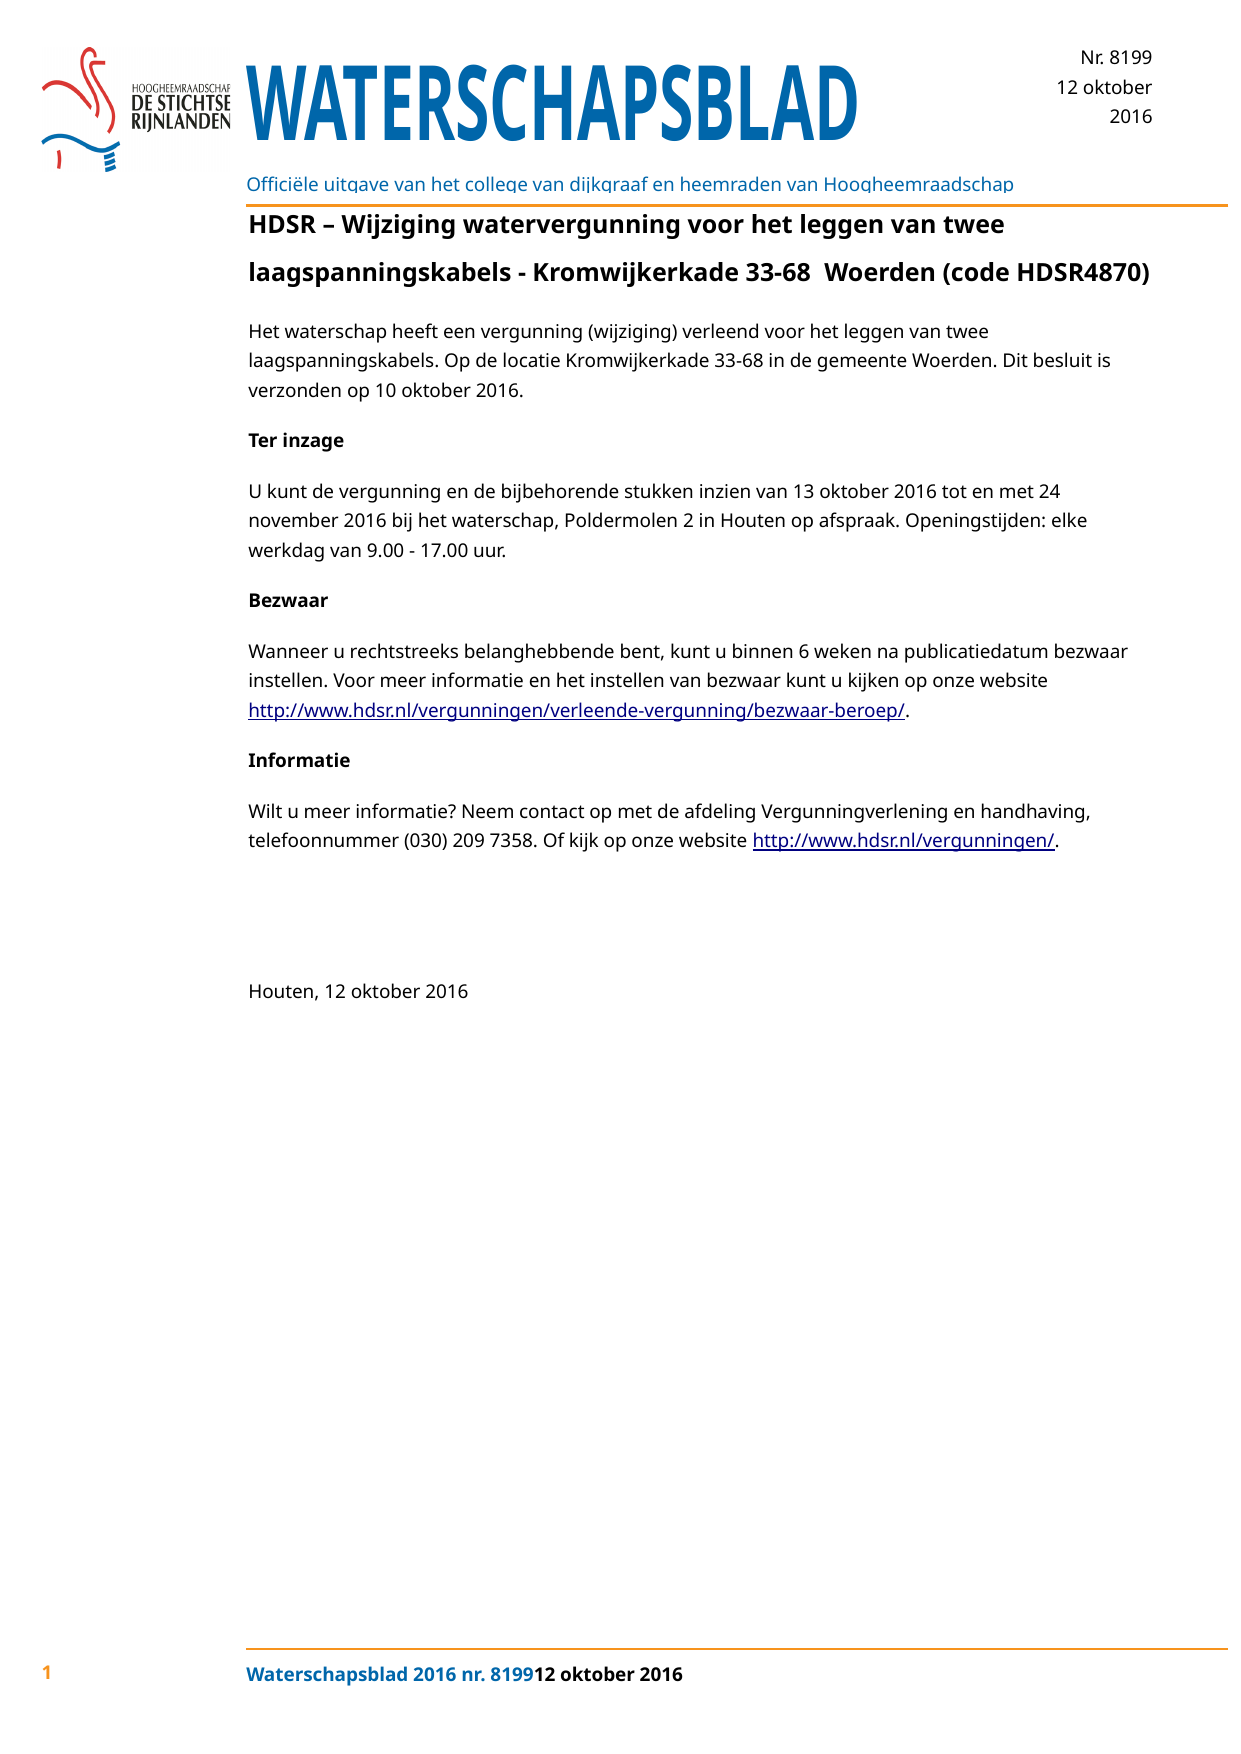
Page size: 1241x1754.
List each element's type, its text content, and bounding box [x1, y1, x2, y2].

text Ter inzage [248, 427, 1152, 453]
picture [41, 47, 231, 172]
text Informatie [248, 747, 1152, 773]
text Wilt u meer informatie? Neem contact op met de afdeling Vergunningverlening en handhaving, telefoonnummer (030) 209 7358. Of kijk op onze website http://www.hdsr.nl/vergunningen/. [248, 798, 1152, 853]
text HDSR – Wijziging watervergunning voor het leggen van twee laagspanningskabels - Kromwijkerkade 33-68 Woerden (code HDSR4870) [248, 207, 1152, 288]
text U kunt de vergunning en de bijbehorende stukken inzien van 13 oktober 2016 tot en met 24 november 2016 bij het waterschap, Poldermolen 2 in Houten op afspraak. Openingstijden: elke werkdag van 9.00 - 17.00 uur. [248, 478, 1152, 563]
text Bezwaar [248, 587, 1152, 613]
text Wanneer u rechtstreeks belanghebbende bent, kunt u binnen 6 weken na publicatiedatum bezwaar instellen. Voor meer informatie en het instellen van bezwaar kunt u kijken op onze website http://www.hdsr.nl/vergunningen/verleende-vergunning/bezwaar-beroep/. [248, 638, 1152, 723]
text Houten, 12 oktober 2016 [248, 979, 1152, 1004]
text Het waterschap heeft een vergunning (wijziging) verleend voor het leggen van twee laagspanningskabels. Op de locatie Kromwijkerkade 33-68 in de gemeente Woerden. Dit besluit is verzonden op 10 oktober 2016. [248, 318, 1152, 403]
